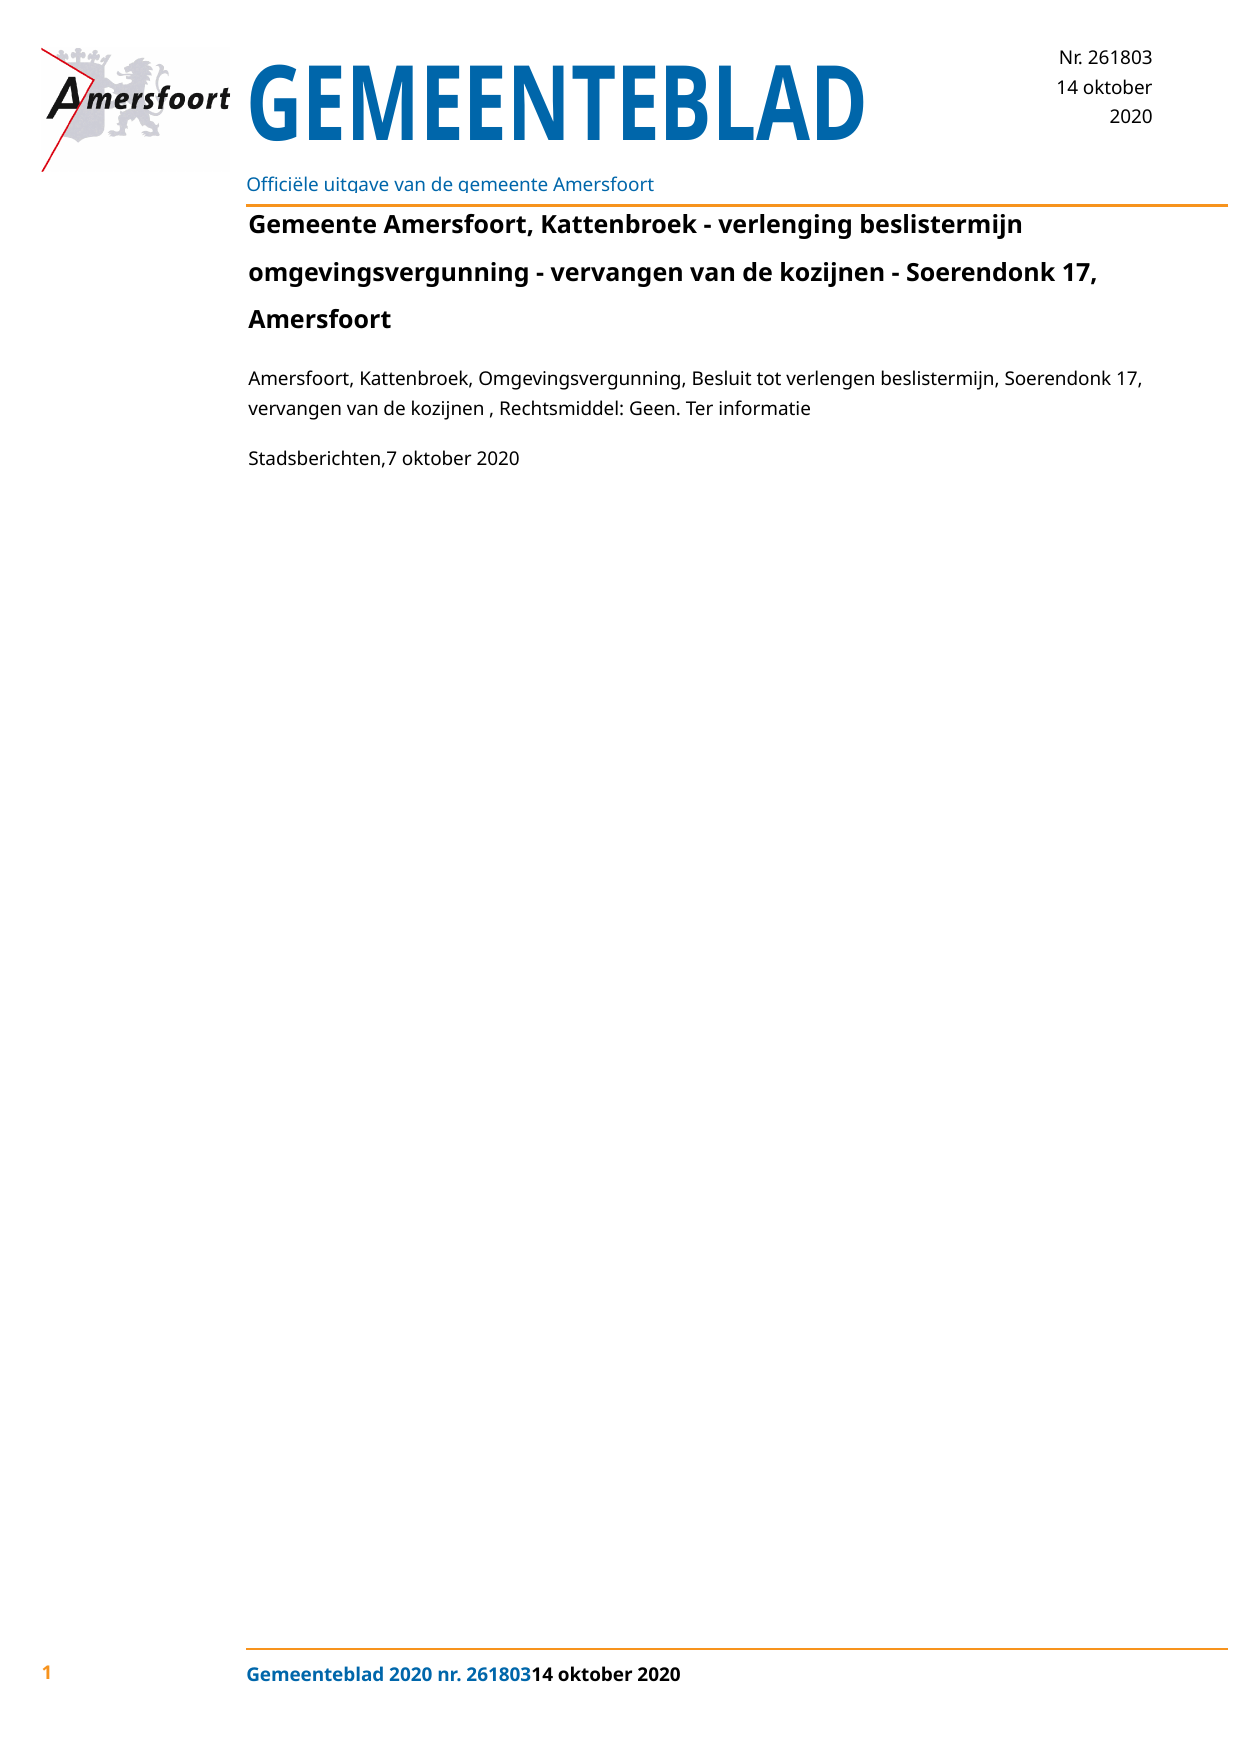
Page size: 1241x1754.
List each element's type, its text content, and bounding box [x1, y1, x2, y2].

text Stadsberichten,7 oktober 2020 [248, 446, 1152, 471]
picture [41, 47, 231, 172]
text Gemeente Amersfoort, Kattenbroek - verlenging beslistermijn omgevingsvergunning - vervangen van de kozijnen - Soerendonk 17, Amersfoort [248, 207, 1152, 336]
text Amersfoort, Kattenbroek, Omgevingsvergunning, Besluit tot verlengen beslistermijn, Soerendonk 17, vervangen van de kozijnen , Rechtsmiddel: Geen. Ter informatie [248, 366, 1152, 421]
